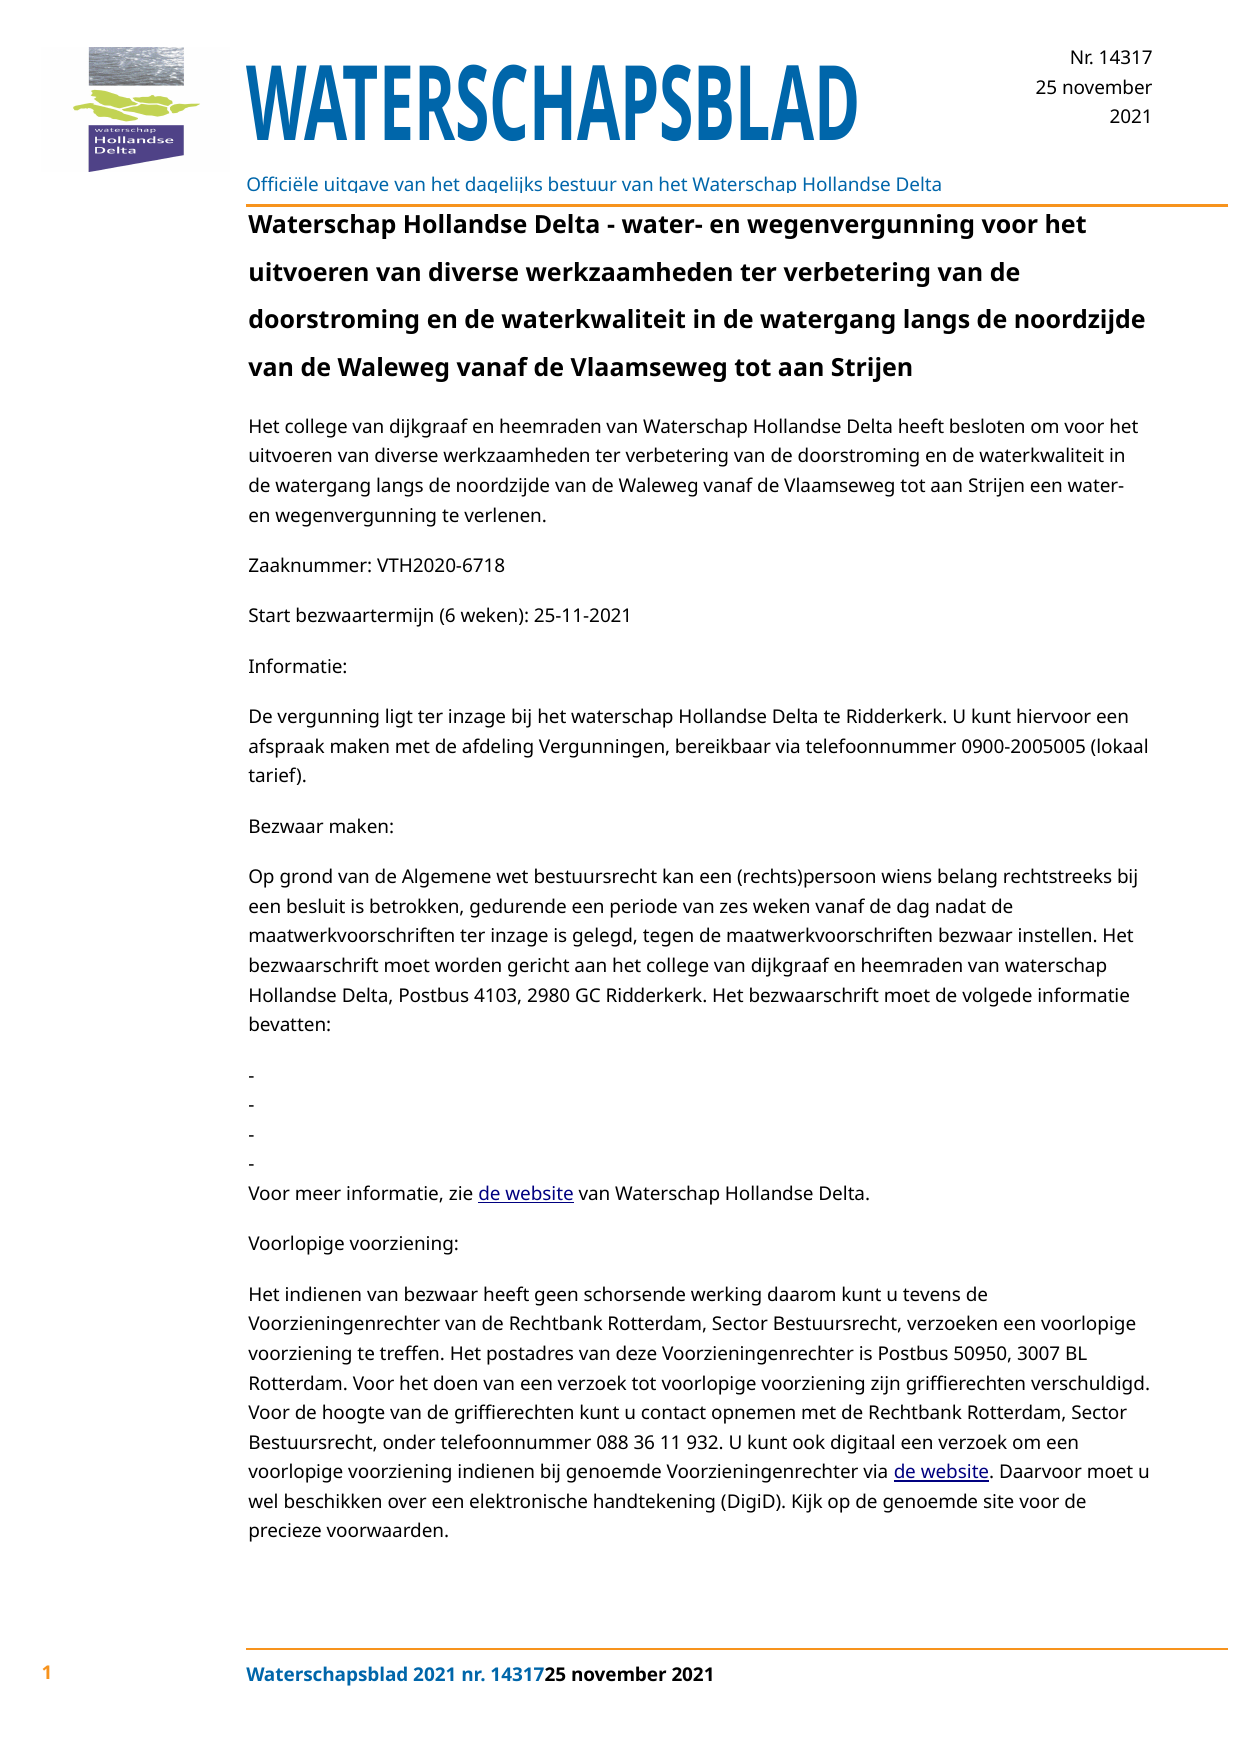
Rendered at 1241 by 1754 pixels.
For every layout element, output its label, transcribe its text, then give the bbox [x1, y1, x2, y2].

text Bezwaar maken: [248, 813, 1152, 839]
picture [41, 47, 231, 172]
text Het indienen van bezwaar heeft geen schorsende werking daarom kunt u tevens de Voorzieningenrechter van de Rechtbank Rotterdam, Sector Bestuursrecht, verzoeken een voorlopige voorziening te treffen. Het postadres van deze Voorzieningenrechter is Postbus 50950, 3007 BL Rotterdam. Voor het doen van een verzoek tot voorlopige voorziening zijn griffierechten verschuldigd. Voor de hoogte van de griffierechten kunt u contact opnemen met de Rechtbank Rotterdam, Sector Bestuursrecht, onder telefoonnummer 088 36 11 932. U kunt ook digitaal een verzoek om een voorlopige voorziening indienen bij genoemde Voorzieningenrechter via de website. Daarvoor moet u wel beschikken over een elektronische handtekening (DigiD). Kijk op de genoemde site voor de precieze voorwaarden. [248, 1281, 1152, 1543]
text Zaaknummer: VTH2020-6718 [248, 552, 1152, 578]
text Informatie: [248, 653, 1152, 679]
text Voorlopige voorziening: [248, 1231, 1152, 1256]
text Start bezwaartermijn (6 weken): 25-11-2021 [248, 603, 1152, 628]
text De vergunning ligt ter inzage bij het waterschap Hollandse Delta te Ridderkerk. U kunt hiervoor een afspraak maken met de afdeling Vergunningen, bereikbaar via telefoonnummer 0900-2005005 (lokaal tarief). [248, 703, 1152, 788]
text Het college van dijkgraaf en heemraden van Waterschap Hollandse Delta heeft besloten om voor het uitvoeren van diverse werkzaamheden ter verbetering van de doorstroming en de waterkwaliteit in de watergang langs de noordzijde van de Waleweg vanaf de Vlaamseweg tot aan Strijen een water- en wegenvergunning te verlenen. [248, 413, 1152, 528]
text Waterschap Hollandse Delta - water- en wegenvergunning voor het uitvoeren van diverse werkzaamheden ter verbetering van de doorstroming en de waterkwaliteit in de watergang langs de noordzijde van de Waleweg vanaf de Vlaamseweg tot aan Strijen [248, 207, 1152, 384]
text Op grond van de Algemene wet bestuursrecht kan een (rechts)persoon wiens belang rechtstreeks bij een besluit is betrokken, gedurende een periode van zes weken vanaf de dag nadat de maatwerkvoorschriften ter inzage is gelegd, tegen de maatwerkvoorschriften bezwaar instellen. Het bezwaarschrift moet worden gericht aan het college van dijkgraaf en heemraden van waterschap Hollandse Delta, Postbus 4103, 2980 GC Ridderkerk. Het bezwaarschrift moet de volgede informatie bevatten: [248, 863, 1152, 1037]
text Voor meer informatie, zie de website van Waterschap Hollandse Delta. [248, 1180, 1152, 1206]
